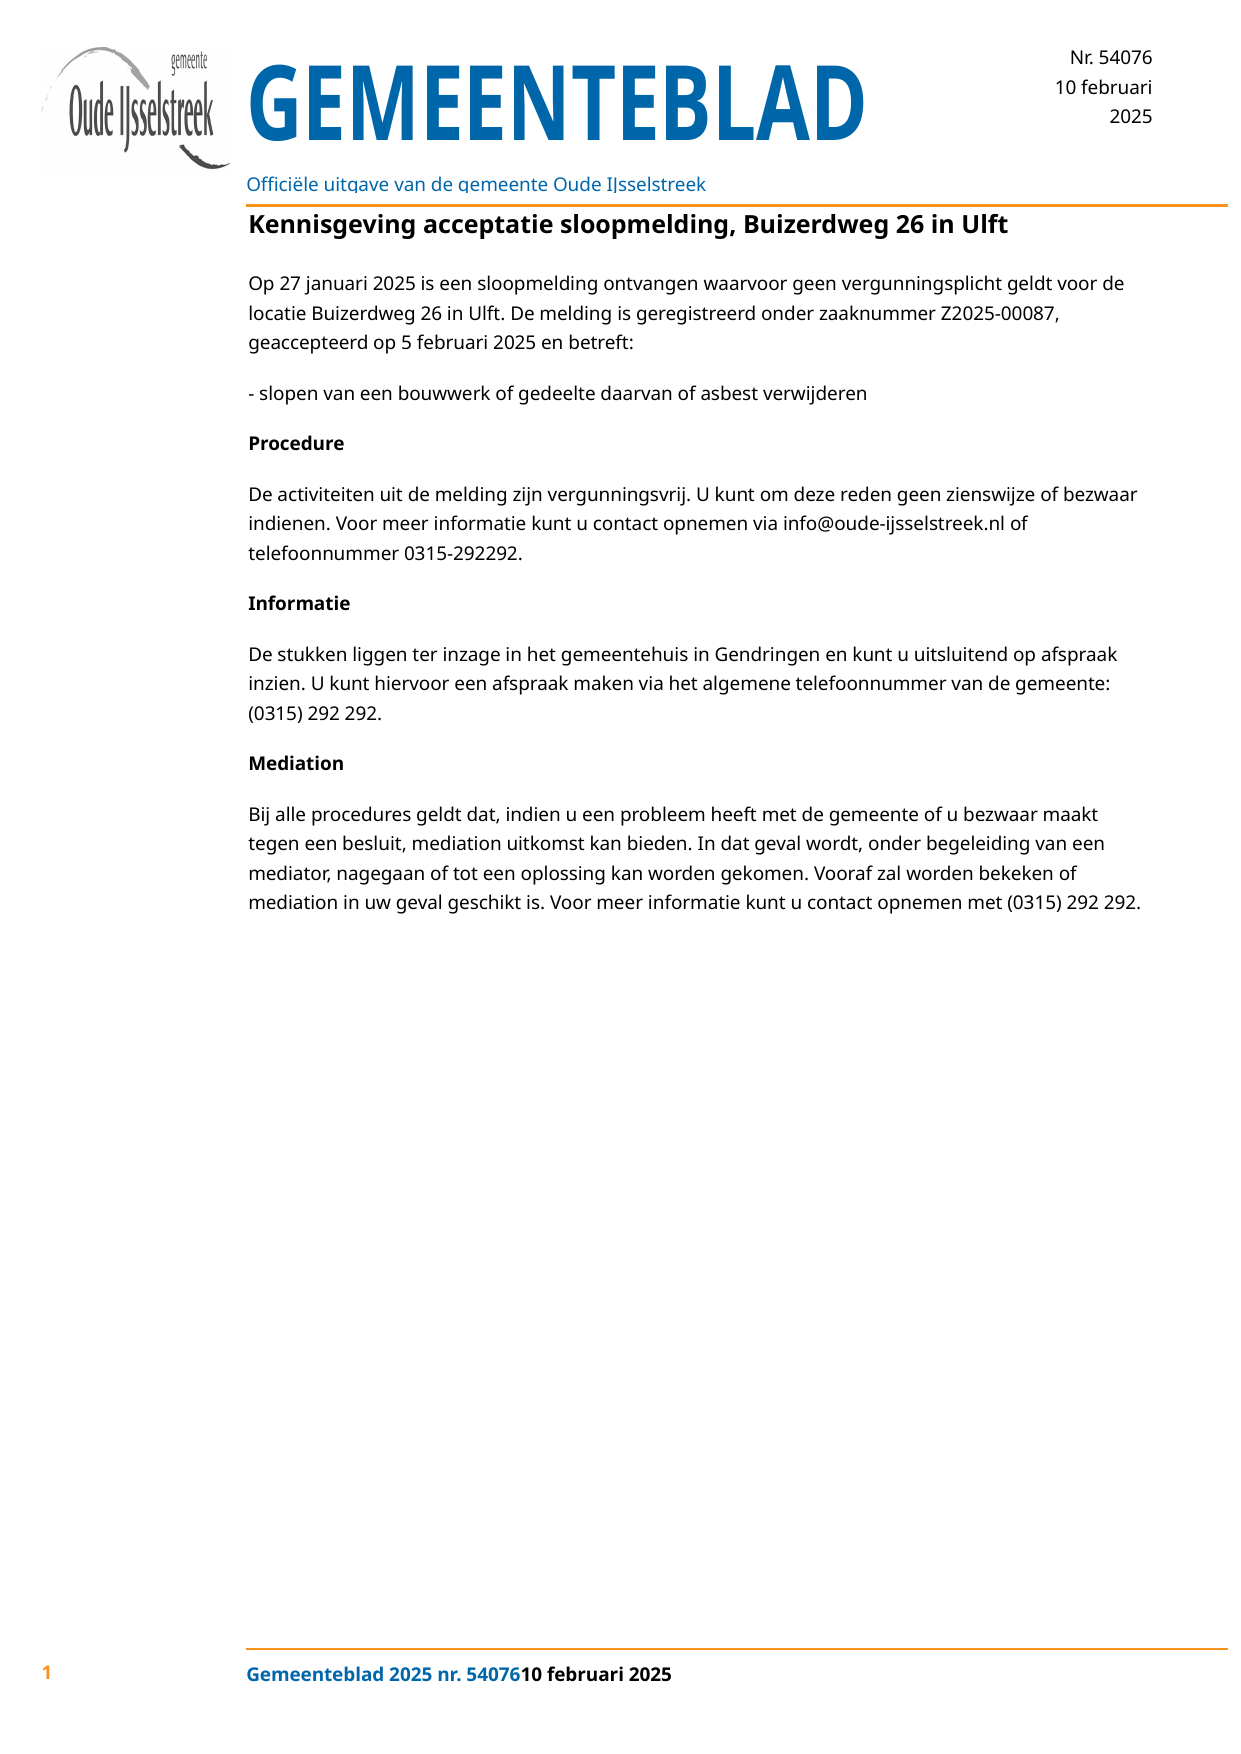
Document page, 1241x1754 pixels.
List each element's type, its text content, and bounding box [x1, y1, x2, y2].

text Procedure [248, 430, 1152, 456]
text Mediation [248, 750, 1152, 776]
text Kennisgeving acceptatie sloopmelding, Buizerdweg 26 in Ulft [248, 207, 1152, 241]
text - slopen van een bouwwerk of gedeelte daarvan of asbest verwijderen [248, 380, 1152, 406]
text Bij alle procedures geldt dat, indien u een probleem heeft met de gemeente of u bezwaar maakt tegen een besluit, mediation uitkomst kan bieden. In dat geval wordt, onder begeleiding van een mediator, nagegaan of tot een oplossing kan worden gekomen. Vooraf zal worden bekeken of mediation in uw geval geschikt is. Voor meer informatie kunt u contact opnemen met (0315) 292 292. [248, 801, 1152, 915]
picture [41, 47, 231, 172]
text De activiteiten uit de melding zijn vergunningsvrij. U kunt om deze reden geen zienswijze of bezwaar indienen. Voor meer informatie kunt u contact opnemen via info@oude-ijsselstreek.nl of telefoonnummer 0315-292292. [248, 481, 1152, 566]
text Informatie [248, 590, 1152, 616]
text Op 27 januari 2025 is een sloopmelding ontvangen waarvoor geen vergunningsplicht geldt voor de locatie Buizerdweg 26 in Ulft. De melding is geregistreerd onder zaaknummer Z2025-00087, geaccepteerd op 5 februari 2025 en betreft: [248, 270, 1152, 355]
text De stukken liggen ter inzage in het gemeentehuis in Gendringen en kunt u uitsluitend op afspraak inzien. U kunt hiervoor een afspraak maken via het algemene telefoonnummer van de gemeente: (0315) 292 292. [248, 641, 1152, 726]
